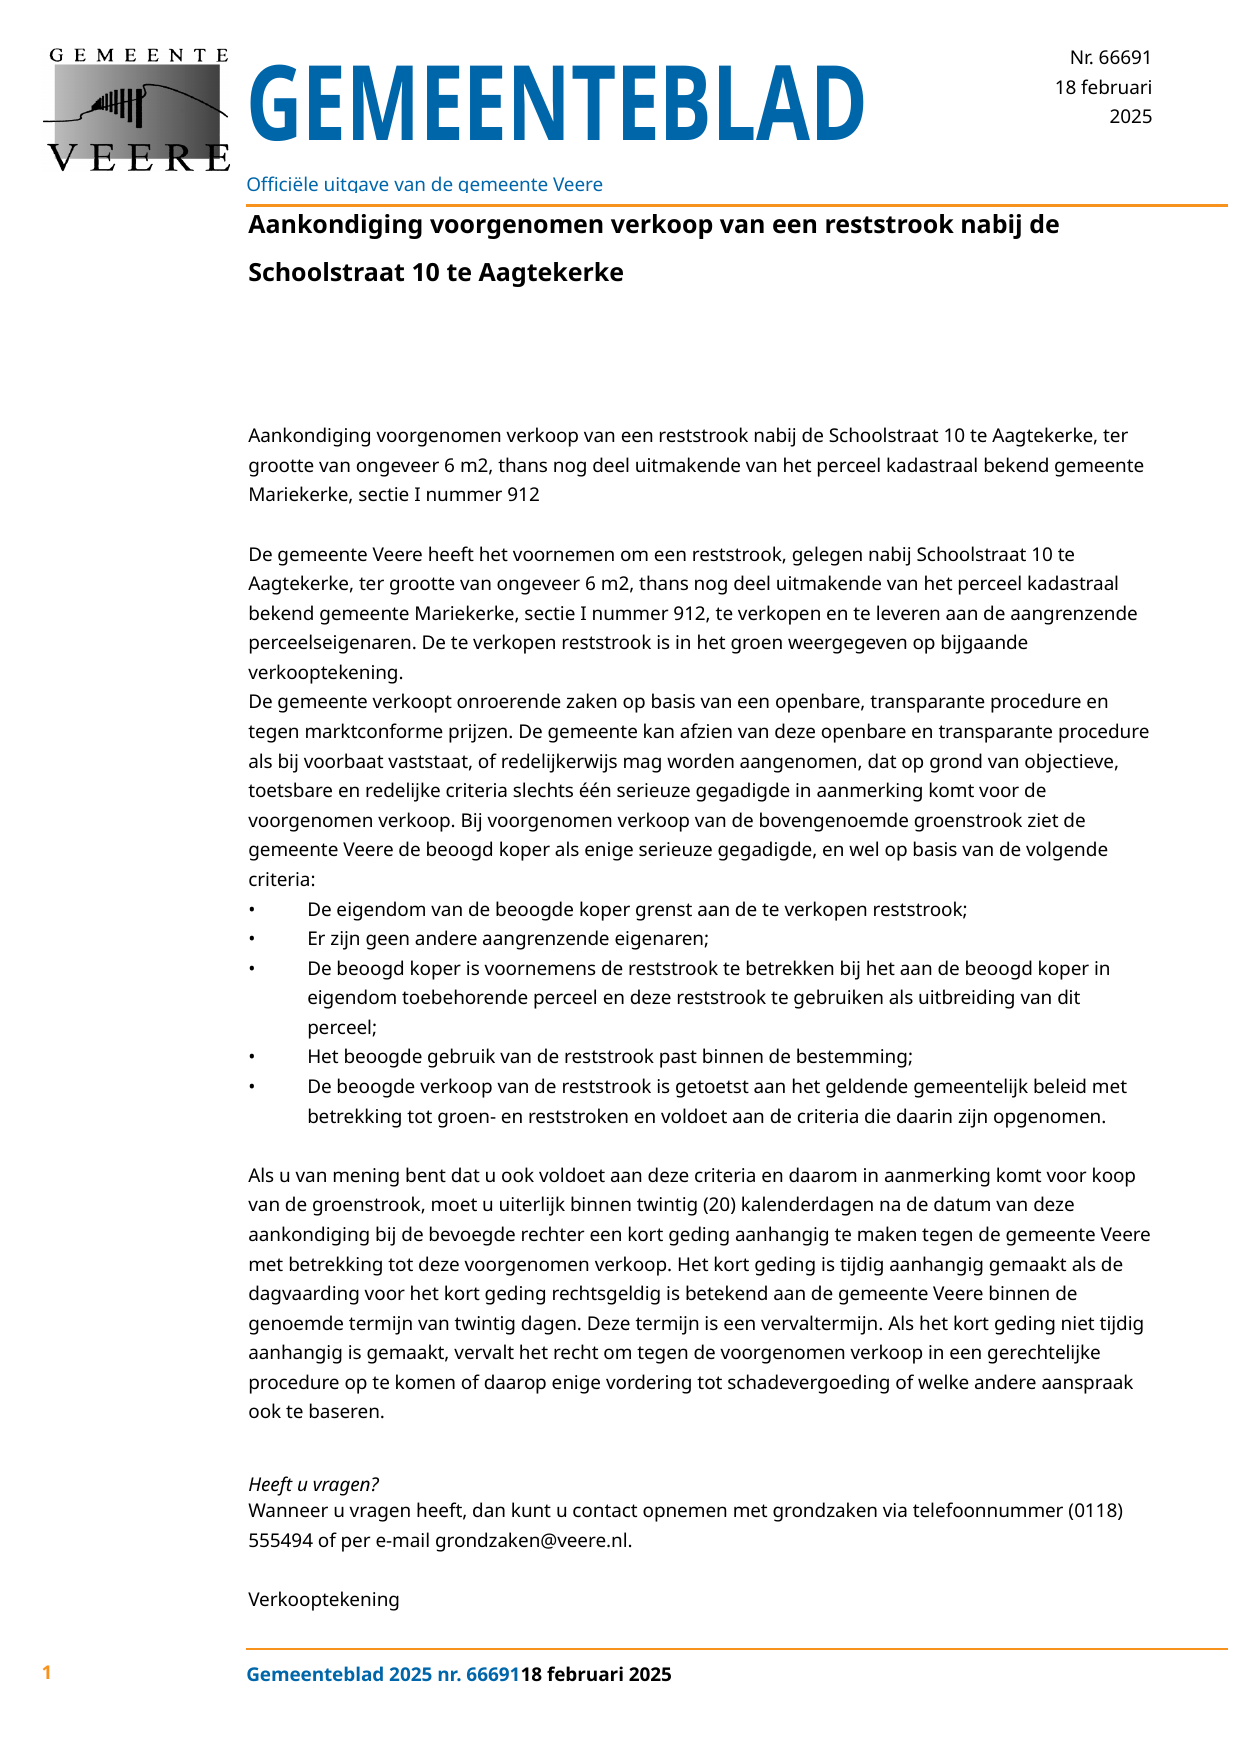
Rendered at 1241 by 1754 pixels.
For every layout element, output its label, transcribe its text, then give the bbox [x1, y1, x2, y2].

list De beoogde verkoop van de reststrook is getoetst aan het geldende gemeentelijk beleid met betrekking tot groen- en reststroken en voldoet aan de criteria die daarin zijn opgenomen. [248, 1073, 1152, 1129]
list De beoogd koper is voornemens de reststrook te betrekken bij het aan de beoogd koper in eigendom toebehorende perceel en deze reststrook te gebruiken als uitbreiding van dit perceel; [248, 955, 1152, 1040]
text Aankondiging voorgenomen verkoop van een reststrook nabij de Schoolstraat 10 te Aagtekerke, ter grootte van ongeveer 6 m2, thans nog deel uitmakende van het perceel kadastraal bekend gemeente Mariekerke, sectie I nummer 912 [248, 422, 1152, 507]
text Aankondiging voorgenomen verkoop van een reststrook nabij de Schoolstraat 10 te Aagtekerke [248, 207, 1152, 288]
text Heeft u vragen? [248, 1471, 1152, 1497]
text Als u van mening bent dat u ook voldoet aan deze criteria en daarom in aanmerking komt voor koop van de groenstrook, moet u uiterlijk binnen twintig (20) kalenderdagen na de datum van deze aankondiging bij de bevoegde rechter een kort geding aanhangig te maken tegen de gemeente Veere met betrekking tot deze voorgenomen verkoop. Het kort geding is tijdig aanhangig gemaakt als de dagvaarding voor het kort geding rechtsgeldig is betekend aan de gemeente Veere binnen de genoemde termijn van twintig dagen. Deze termijn is een vervaltermijn. Als het kort geding niet tijdig aanhangig is gemaakt, vervalt het recht om tegen de voorgenomen verkoop in een gerechtelijke procedure op te komen of daarop enige vordering tot schadevergoeding of welke andere aanspraak ook te baseren. [248, 1162, 1152, 1424]
text De gemeente Veere heeft het voornemen om een reststrook, gelegen nabij Schoolstraat 10 te Aagtekerke, ter grootte van ongeveer 6 m2, thans nog deel uitmakende van het perceel kadastraal bekend gemeente Mariekerke, sectie I nummer 912, te verkopen en te leveren aan de aangrenzende perceelseigenaren. De te verkopen reststrook is in het groen weergegeven op bijgaande verkooptekening. [248, 541, 1152, 685]
text Verkooptekening [248, 1586, 1152, 1612]
picture [41, 47, 231, 172]
list De eigendom van de beoogde koper grenst aan de te verkopen reststrook; [248, 896, 1152, 922]
list Er zijn geen andere aangrenzende eigenaren; [248, 925, 1152, 951]
text Wanneer u vragen heeft, dan kunt u contact opnemen met grondzaken via telefoonnummer (0118) 555494 of per e-mail grondzaken@veere.nl. [248, 1497, 1152, 1552]
list Het beoogde gebruik van de reststrook past binnen de bestemming; [248, 1044, 1152, 1069]
text De gemeente verkoopt onroerende zaken op basis van een openbare, transparante procedure en tegen marktconforme prijzen. De gemeente kan afzien van deze openbare en transparante procedure als bij voorbaat vaststaat, of redelijkerwijs mag worden aangenomen, dat op grond van objectieve, toetsbare en redelijke criteria slechts één serieuze gegadigde in aanmerking komt voor de voorgenomen verkoop. Bij voorgenomen verkoop van de bovengenoemde groenstrook ziet de gemeente Veere de beoogd koper als enige serieuze gegadigde, en wel op basis van de volgende criteria: [248, 689, 1152, 892]
